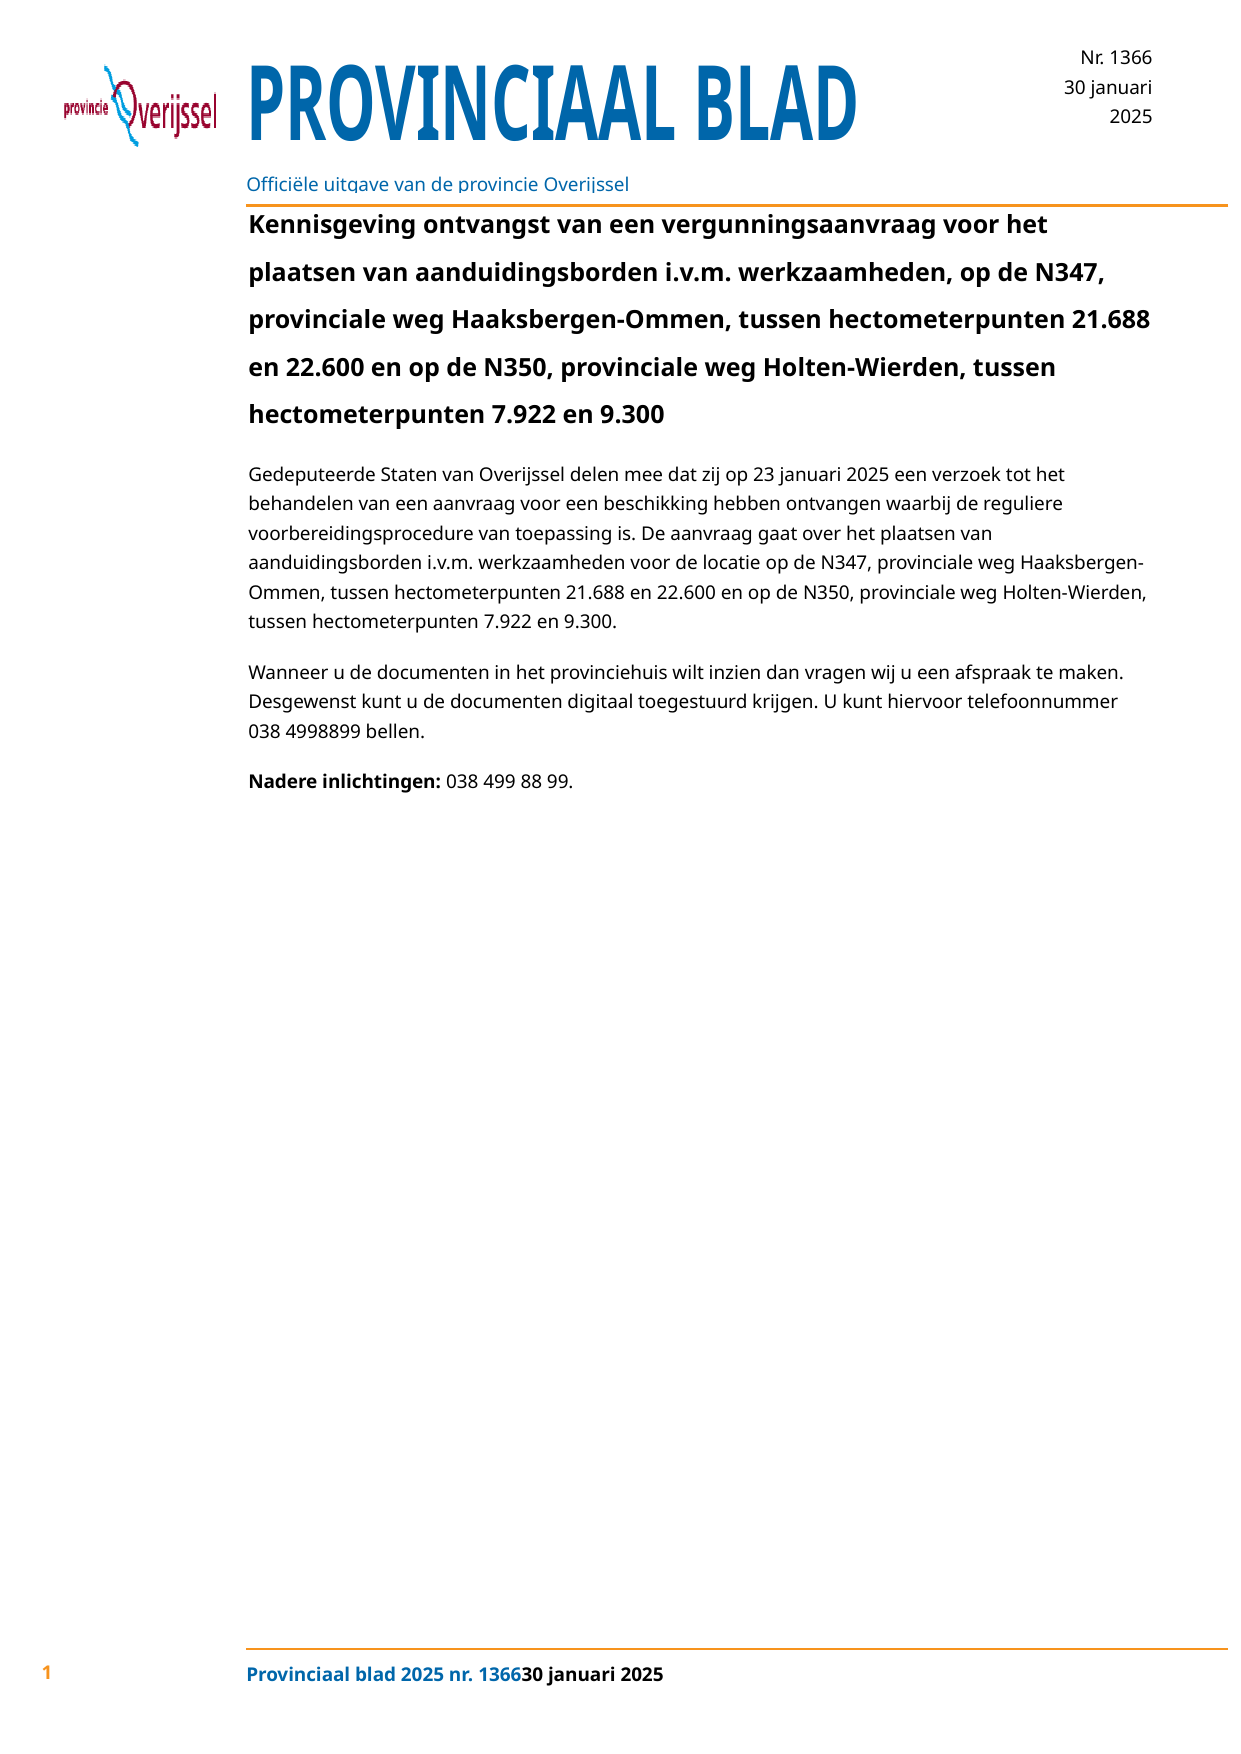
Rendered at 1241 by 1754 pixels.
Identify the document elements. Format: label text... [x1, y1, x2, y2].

picture [41, 47, 231, 172]
text Nadere inlichtingen: 038 499 88 99. [248, 769, 1152, 794]
text Kennisgeving ontvangst van een vergunningsaanvraag voor het plaatsen van aanduidingsborden i.v.m. werkzaamheden, op de N347, provinciale weg Haaksbergen-Ommen, tussen hectometerpunten 21.688 en 22.600 en op de N350, provinciale weg Holten-Wierden, tussen hectometerpunten 7.922 en 9.300 [248, 207, 1152, 431]
text Wanneer u de documenten in het provinciehuis wilt inzien dan vragen wij u een afspraak te maken. Desgewenst kunt u de documenten digitaal toegestuurd krijgen. U kunt hiervoor telefoonnummer 038 4998899 bellen. [248, 659, 1152, 744]
text Gedeputeerde Staten van Overijssel delen mee dat zij op 23 januari 2025 een verzoek tot het behandelen van een aanvraag voor een beschikking hebben ontvangen waarbij de reguliere voorbereidingsprocedure van toepassing is. De aanvraag gaat over het plaatsen van aanduidingsborden i.v.m. werkzaamheden voor de locatie op de N347, provinciale weg Haaksbergen-Ommen, tussen hectometerpunten 21.688 en 22.600 en op de N350, provinciale weg Holten-Wierden, tussen hectometerpunten 7.922 en 9.300. [248, 461, 1152, 634]
